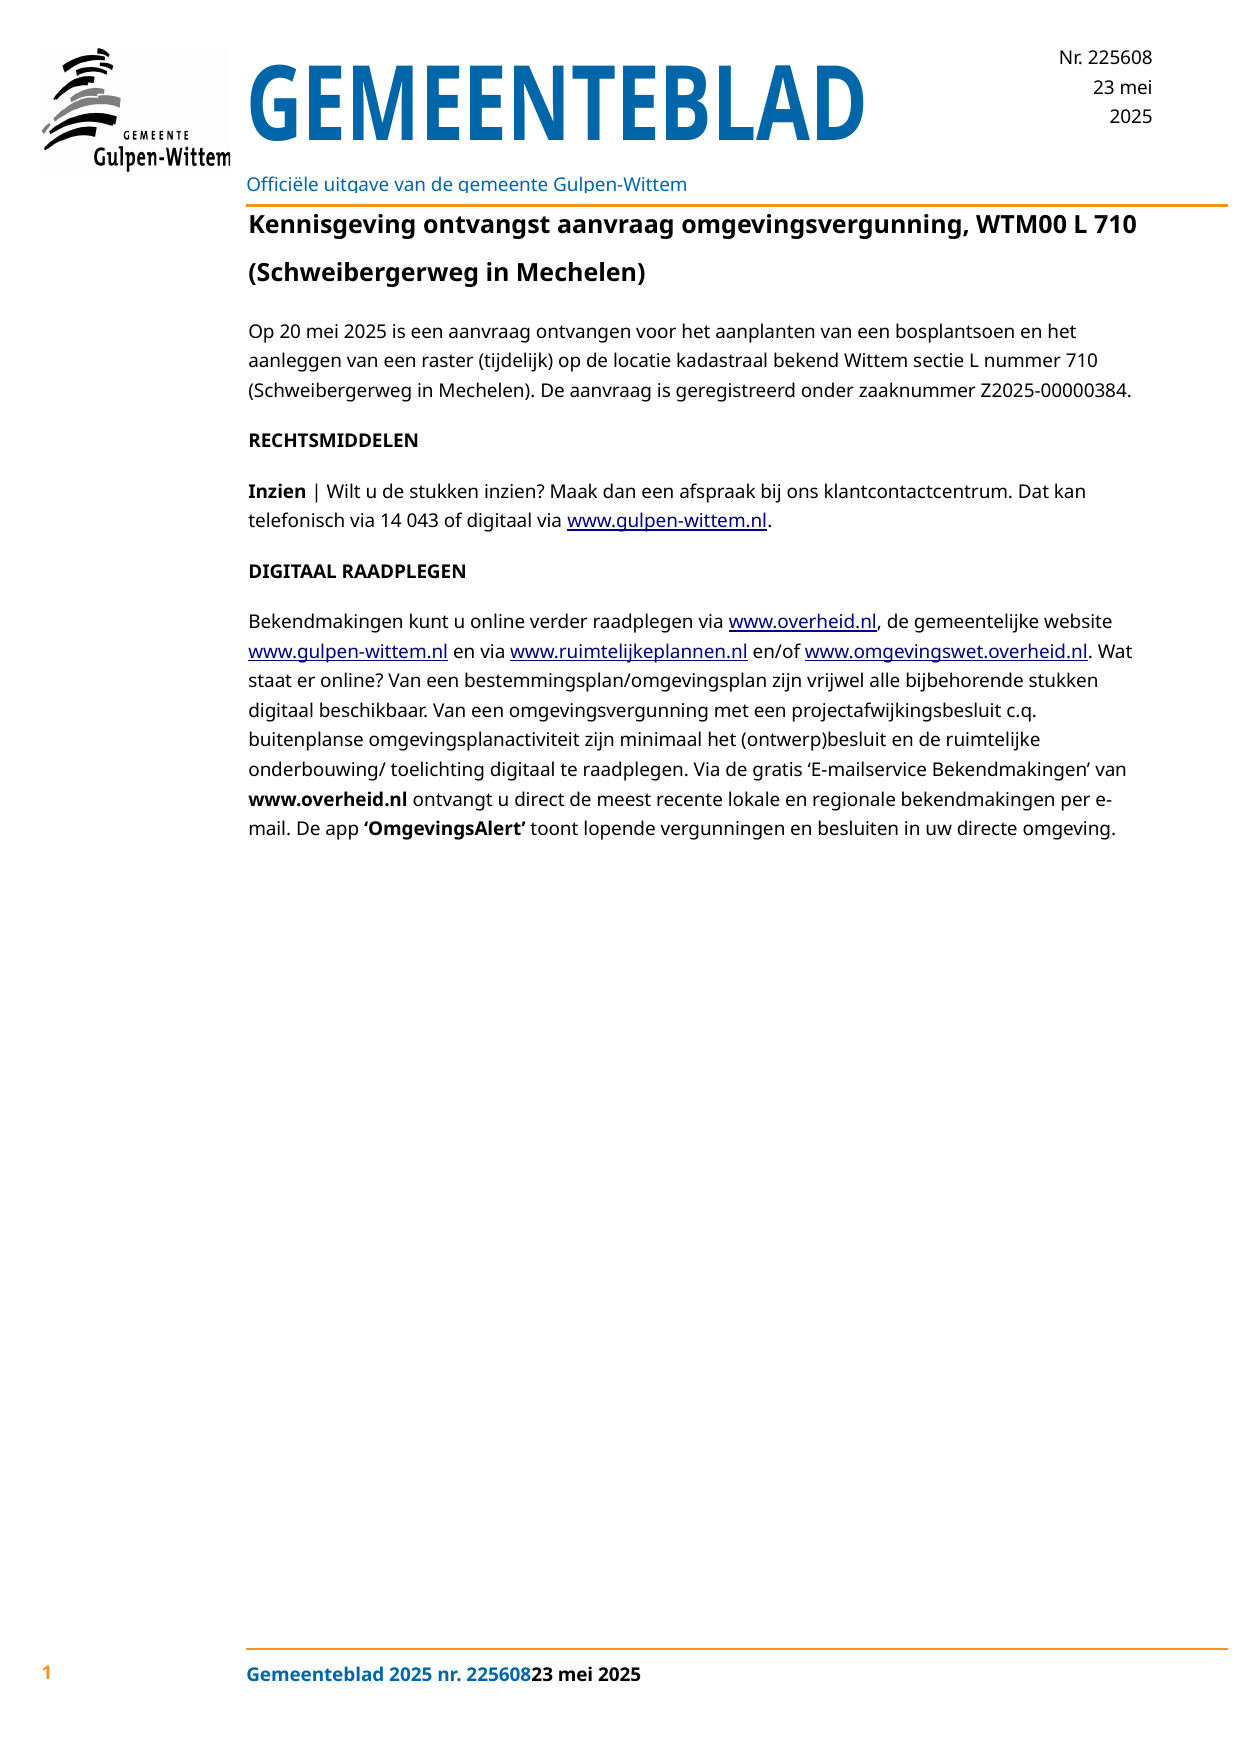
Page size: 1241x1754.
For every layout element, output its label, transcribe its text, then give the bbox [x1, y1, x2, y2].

picture [41, 47, 231, 172]
text Bekendmakingen kunt u online verder raadplegen via www.overheid.nl, de gemeentelijke website www.gulpen-wittem.nl en via www.ruimtelijkeplannen.nl en/of www.omgevingswet.overheid.nl. Wat staat er online? Van een bestemmingsplan/omgevingsplan zijn vrijwel alle bijbehorende stukken digitaal beschikbaar. Van een omgevingsvergunning met een projectafwijkingsbesluit c.q. buitenplanse omgevingsplanactiviteit zijn minimaal het (ontwerp)besluit en de ruimtelijke onderbouwing/ toelichting digitaal te raadplegen. Via de gratis ‘E-mailservice Bekendmakingen’ van www.overheid.nl ontvangt u direct de meest recente lokale en regionale bekendmakingen per e-mail. De app ‘OmgevingsAlert’ toont lopende vergunningen en besluiten in uw directe omgeving. [248, 608, 1152, 841]
text Inzien | Wilt u de stukken inzien? Maak dan een afspraak bij ons klantcontactcentrum. Dat kan telefonisch via 14 043 of digitaal via www.gulpen-wittem.nl. [248, 478, 1152, 533]
text DIGITAAL RAADPLEGEN [248, 558, 1152, 584]
text Op 20 mei 2025 is een aanvraag ontvangen voor het aanplanten van een bosplantsoen en het aanleggen van een raster (tijdelijk) op de locatie kadastraal bekend Wittem sectie L nummer 710 (Schweibergerweg in Mechelen). De aanvraag is geregistreerd onder zaaknummer Z2025-00000384. [248, 318, 1152, 403]
text RECHTSMIDDELEN [248, 427, 1152, 453]
text Kennisgeving ontvangst aanvraag omgevingsvergunning, WTM00 L 710 (Schweibergerweg in Mechelen) [248, 207, 1152, 288]
